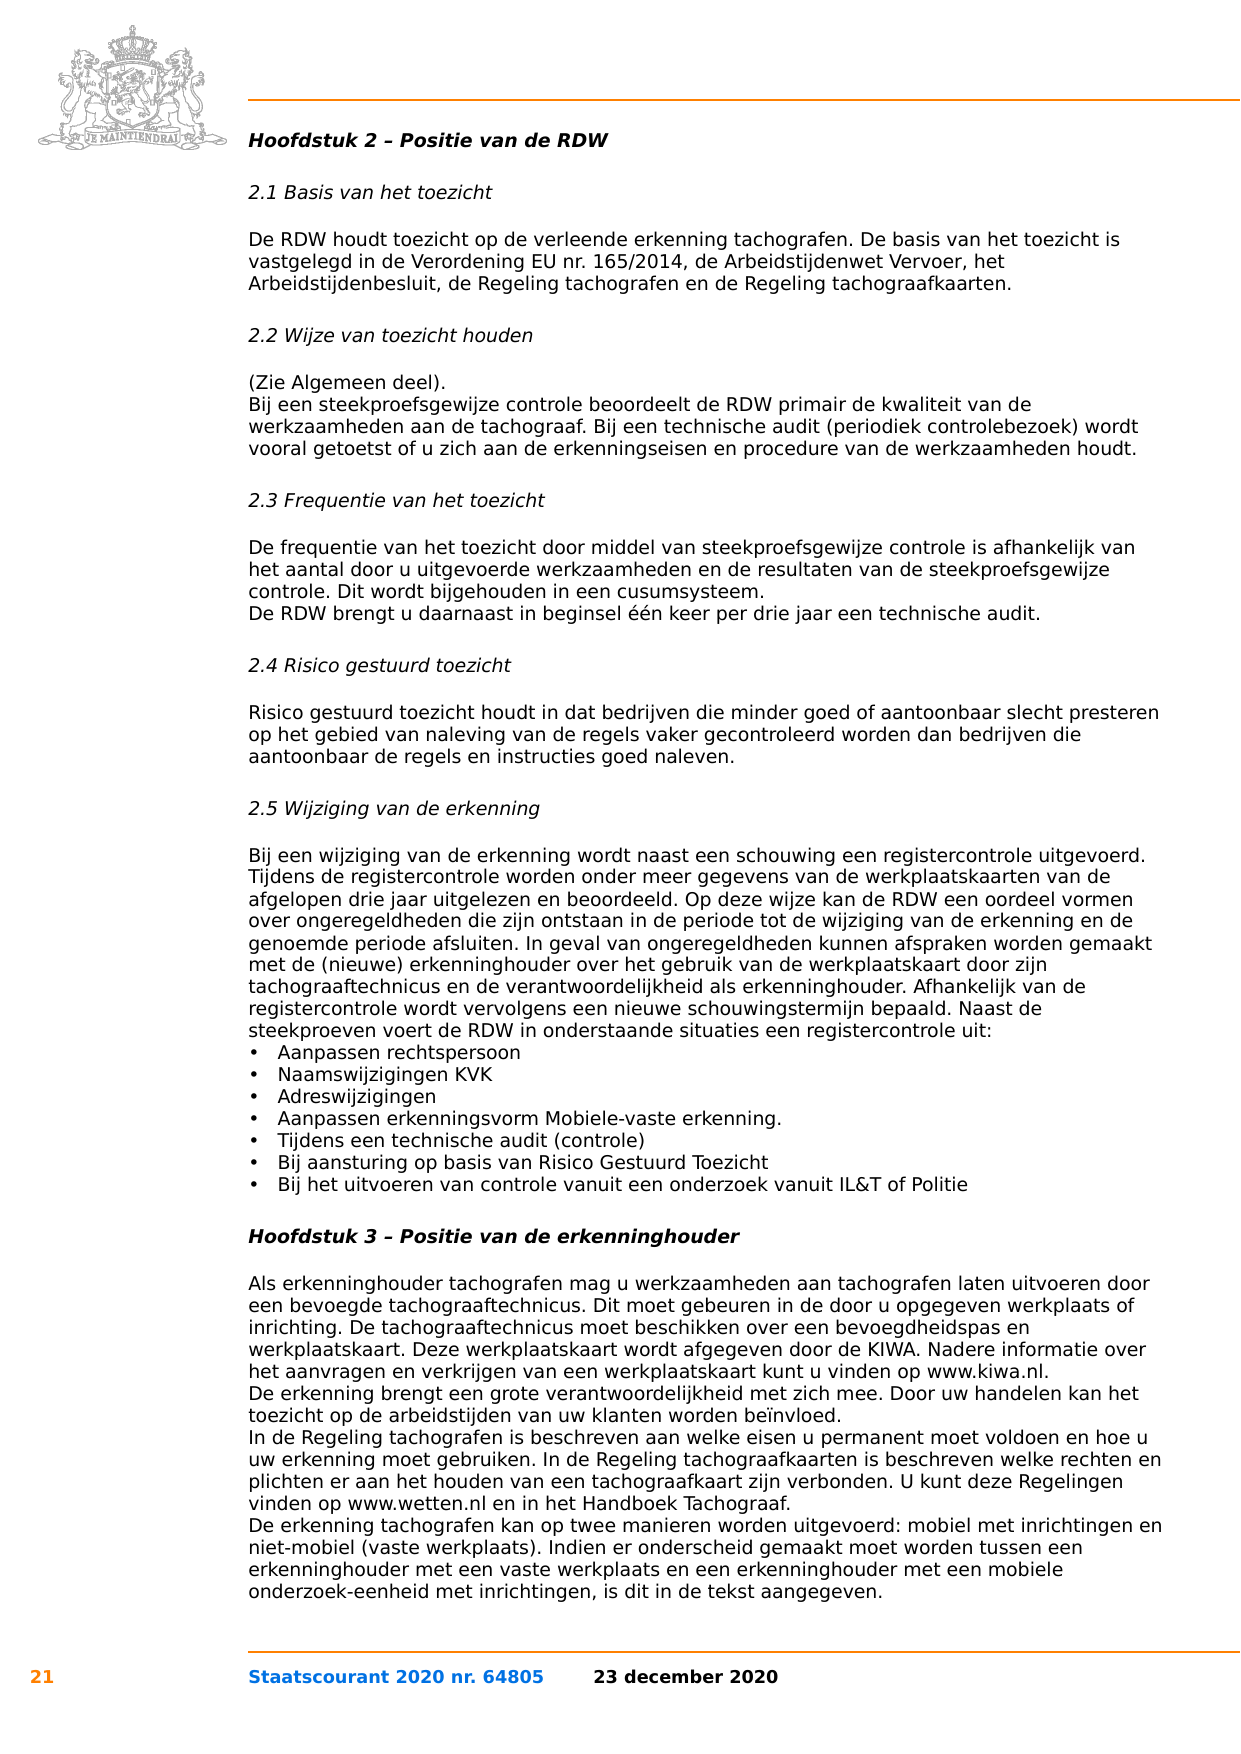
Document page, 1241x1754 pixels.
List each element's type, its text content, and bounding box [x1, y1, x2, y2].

subtitle 2.2 Wijze van toezicht houden [248, 325, 1163, 347]
text • Bij het uitvoeren van controle vanuit een onderzoek vanuit IL&T of Politie [248, 1174, 1163, 1196]
text (Zie Algemeen deel). [248, 372, 1163, 394]
text • Aanpassen erkenningsvorm Mobiele-vaste erkenning. [248, 1108, 1163, 1130]
subtitle 2.3 Frequentie van het toezicht [248, 490, 1163, 512]
text De RDW houdt toezicht op de verleende erkenning tachografen. De basis van het toezicht is vastgelegd in de Verordening EU nr. 165/2014, de Arbeidstijdenwet Vervoer, het Arbeidstijdenbesluit, de Regeling tachografen en de Regeling tachograafkaarten. [248, 229, 1163, 295]
subtitle 2.1 Basis van het toezicht [248, 182, 1163, 204]
picture [38, 25, 227, 150]
subtitle 2.5 Wijziging van de erkenning [248, 797, 1163, 819]
text De RDW brengt u daarnaast in beginsel één keer per drie jaar een technische audit. [248, 603, 1163, 624]
text Bij een steekproefsgewijze controle beoordeelt de RDW primair de kwaliteit van de werkzaamheden aan de tachograaf. Bij een technische audit (periodiek controlebezoek) wordt vooral getoetst of u zich aan de erkenningseisen en procedure van de werkzaamheden houdt. [248, 394, 1163, 460]
text • Adreswijzigingen [248, 1086, 1163, 1108]
text Als erkenninghouder tachografen mag u werkzaamheden aan tachografen laten uitvoeren door een bevoegde tachograaftechnicus. Dit moet gebeuren in de door u opgegeven werkplaats of inrichting. De tachograaftechnicus moet beschikken over een bevoegdheidspas en werkplaatskaart. Deze werkplaatskaart wordt afgegeven door de KIWA. Nadere informatie over het aanvragen en verkrijgen van een werkplaatskaart kunt u vinden op www.kiwa.nl. [248, 1273, 1163, 1383]
text • Naamswijzigingen KVK [248, 1064, 1163, 1086]
subtitle Hoofdstuk 2 – Positie van de RDW [248, 130, 1163, 152]
text De erkenning tachografen kan op twee manieren worden uitgevoerd: mobiel met inrichtingen en niet-mobiel (vaste werkplaats). Indien er onderscheid gemaakt moet worden tussen een erkenninghouder met een vaste werkplaats en een erkenninghouder met een mobiele onderzoek-eenheid met inrichtingen, is dit in de tekst aangegeven. [248, 1515, 1163, 1603]
text • Tijdens een technische audit (controle) [248, 1130, 1163, 1152]
subtitle Hoofdstuk 3 – Positie van de erkenninghouder [248, 1226, 1163, 1248]
text • Bij aansturing op basis van Risico Gestuurd Toezicht [248, 1152, 1163, 1174]
text De erkenning brengt een grote verantwoordelijkheid met zich mee. Door uw handelen kan het toezicht op de arbeidstijden van uw klanten worden beïnvloed. [248, 1383, 1163, 1427]
text Bij een wijziging van de erkenning wordt naast een schouwing een registercontrole uitgevoerd. Tijdens de registercontrole worden onder meer gegevens van de werkplaatskaarten van de afgelopen drie jaar uitgelezen en beoordeeld. Op deze wijze kan de RDW een oordeel vormen over ongeregeldheden die zijn ontstaan in de periode tot de wijziging van de erkenning en de genoemde periode afsluiten. In geval van ongeregeldheden kunnen afspraken worden gemaakt met de (nieuwe) erkenninghouder over het gebruik van de werkplaatskaart door zijn tachograaftechnicus en de verantwoordelijkheid als erkenninghouder. Afhankelijk van de registercontrole wordt vervolgens een nieuwe schouwingstermijn bepaald. Naast de steekproeven voert de RDW in onderstaande situaties een registercontrole uit: [248, 844, 1163, 1042]
text In de Regeling tachografen is beschreven aan welke eisen u permanent moet voldoen en hoe u uw erkenning moet gebruiken. In de Regeling tachograafkaarten is beschreven welke rechten en plichten er aan het houden van een tachograafkaart zijn verbonden. U kunt deze Regelingen vinden op www.wetten.nl en in het Handboek Tachograaf. [248, 1427, 1163, 1515]
text Risico gestuurd toezicht houdt in dat bedrijven die minder goed of aantoonbaar slecht presteren op het gebied van naleving van de regels vaker gecontroleerd worden dan bedrijven die aantoonbaar de regels en instructies goed naleven. [248, 702, 1163, 767]
subtitle 2.4 Risico gestuurd toezicht [248, 654, 1163, 677]
text De frequentie van het toezicht door middel van steekproefsgewijze controle is afhankelijk van het aantal door u uitgevoerde werkzaamheden en de resultaten van de steekproefsgewijze controle. Dit wordt bijgehouden in een cusumsysteem. [248, 537, 1163, 603]
text • Aanpassen rechtspersoon [248, 1042, 1163, 1064]
